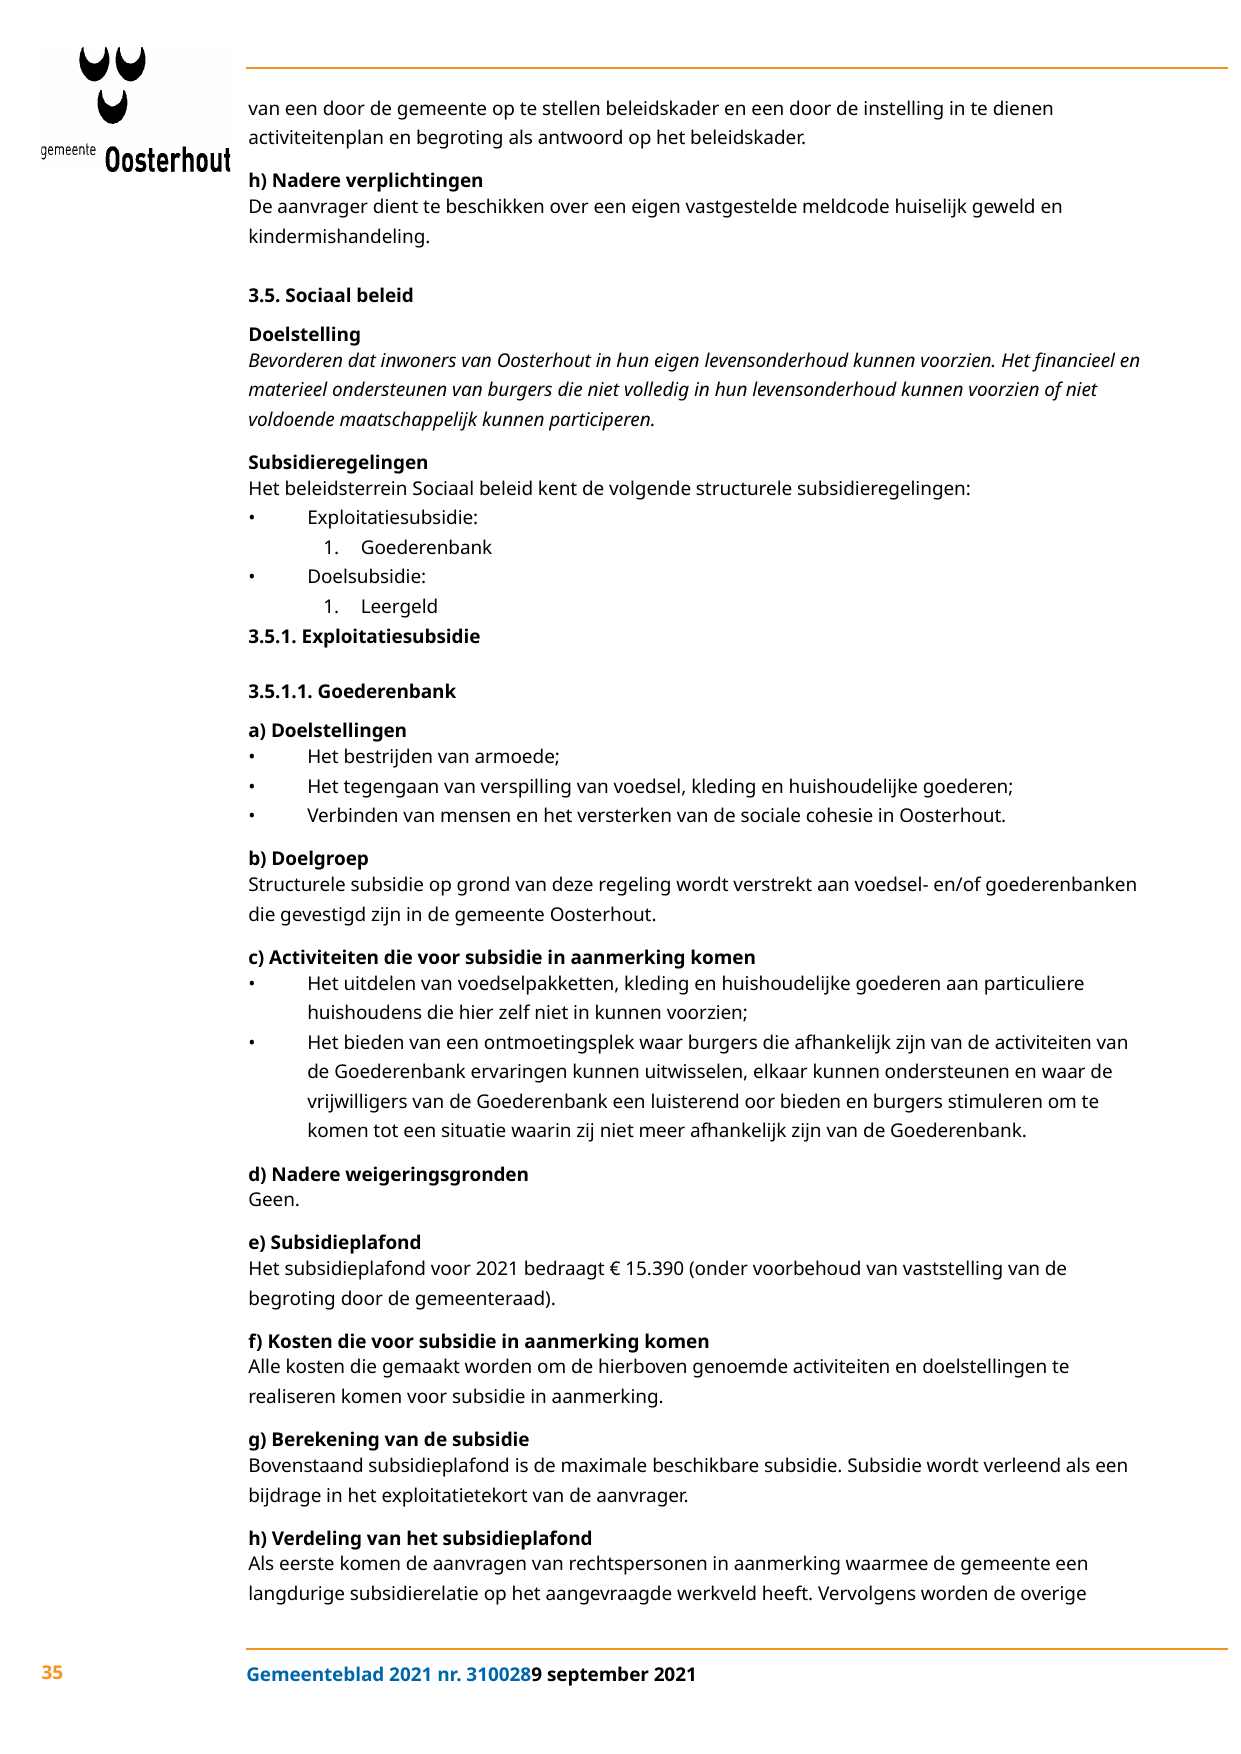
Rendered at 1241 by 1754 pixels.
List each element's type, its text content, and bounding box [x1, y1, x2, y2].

list Het uitdelen van voedselpakketten, kleding en huishoudelijke goederen aan particuliere huishoudens die hier zelf niet in kunnen voorzien; [248, 970, 1152, 1025]
text h) Verdeling van het subsidieplafond [248, 1525, 1152, 1551]
text h) Nadere verplichtingen [248, 167, 1152, 193]
text Subsidieregelingen [248, 449, 1152, 475]
text 3.5. Sociaal beleid [248, 282, 1152, 308]
text Doelstelling [248, 321, 1152, 347]
text d) Nadere weigeringsgronden [248, 1161, 1152, 1186]
text 3.5.1.1. Goederenbank [248, 678, 1152, 704]
list Exploitatiesubsidie: [248, 504, 1152, 530]
picture [41, 47, 231, 172]
list Doelsubsidie: [248, 564, 1152, 589]
text Bevorderen dat inwoners van Oosterhout in hun eigen levensonderhoud kunnen voorzien. Het financieel en materieel ondersteunen van burgers die niet volledig in hun levensonderhoud kunnen voorzien of niet voldoende maatschappelijk kunnen participeren. [248, 347, 1152, 432]
text van een door de gemeente op te stellen beleidskader en een door de instelling in te dienen activiteitenplan en begroting als antwoord op het beleidskader. [248, 95, 1152, 150]
text Alle kosten die gemaakt worden om de hierboven genoemde activiteiten en doelstellingen te realiseren komen voor subsidie in aanmerking. [248, 1354, 1152, 1409]
list Verbinden van mensen en het versterken van de sociale cohesie in Oosterhout. [248, 802, 1152, 828]
text Structurele subsidie op grond van deze regeling wordt verstrekt aan voedsel- en/of goederenbanken die gevestigd zijn in de gemeente Oosterhout. [248, 871, 1152, 927]
text 3.5.1. Exploitatiesubsidie [248, 623, 1152, 649]
list Het bestrijden van armoede; [248, 743, 1152, 769]
text g) Berekening van de subsidie [248, 1426, 1152, 1452]
text Bovenstaand subsidieplafond is de maximale beschikbare subsidie. Subsidie wordt verleend als een bijdrage in het exploitatietekort van de aanvrager. [248, 1452, 1152, 1507]
text Het subsidieplafond voor 2021 bedraagt € 15.390 (onder voorbehoud van vaststelling van de begroting door de gemeenteraad). [248, 1255, 1152, 1311]
text f) Kosten die voor subsidie in aanmerking komen [248, 1328, 1152, 1354]
list Goederenbank [323, 534, 1152, 560]
text a) Doelstellingen [248, 717, 1152, 743]
text Het beleidsterrein Sociaal beleid kent de volgende structurele subsidieregelingen: [248, 475, 1152, 501]
text e) Subsidieplafond [248, 1229, 1152, 1255]
list Het tegengaan van verspilling van voedsel, kleding en huishoudelijke goederen; [248, 773, 1152, 798]
text Geen. [248, 1186, 1152, 1212]
list Leergeld [323, 593, 1152, 619]
list Het bieden van een ontmoetingsplek waar burgers die afhankelijk zijn van de activiteiten van de Goederenbank ervaringen kunnen uitwisselen, elkaar kunnen ondersteunen en waar de vrijwilligers van de Goederenbank een luisterend oor bieden en burgers stimuleren om te komen tot een situatie waarin zij niet meer afhankelijk zijn van de Goederenbank. [248, 1029, 1152, 1143]
text b) Doelgroep [248, 846, 1152, 871]
text Als eerste komen de aanvragen van rechtspersonen in aanmerking waarmee de gemeente een langdurige subsidierelatie op het aangevraagde werkveld heeft. Vervolgens worden de overige [248, 1551, 1152, 1606]
text De aanvrager dient te beschikken over een eigen vastgestelde meldcode huiselijk geweld en kindermishandeling. [248, 193, 1152, 248]
text c) Activiteiten die voor subsidie in aanmerking komen [248, 944, 1152, 970]
